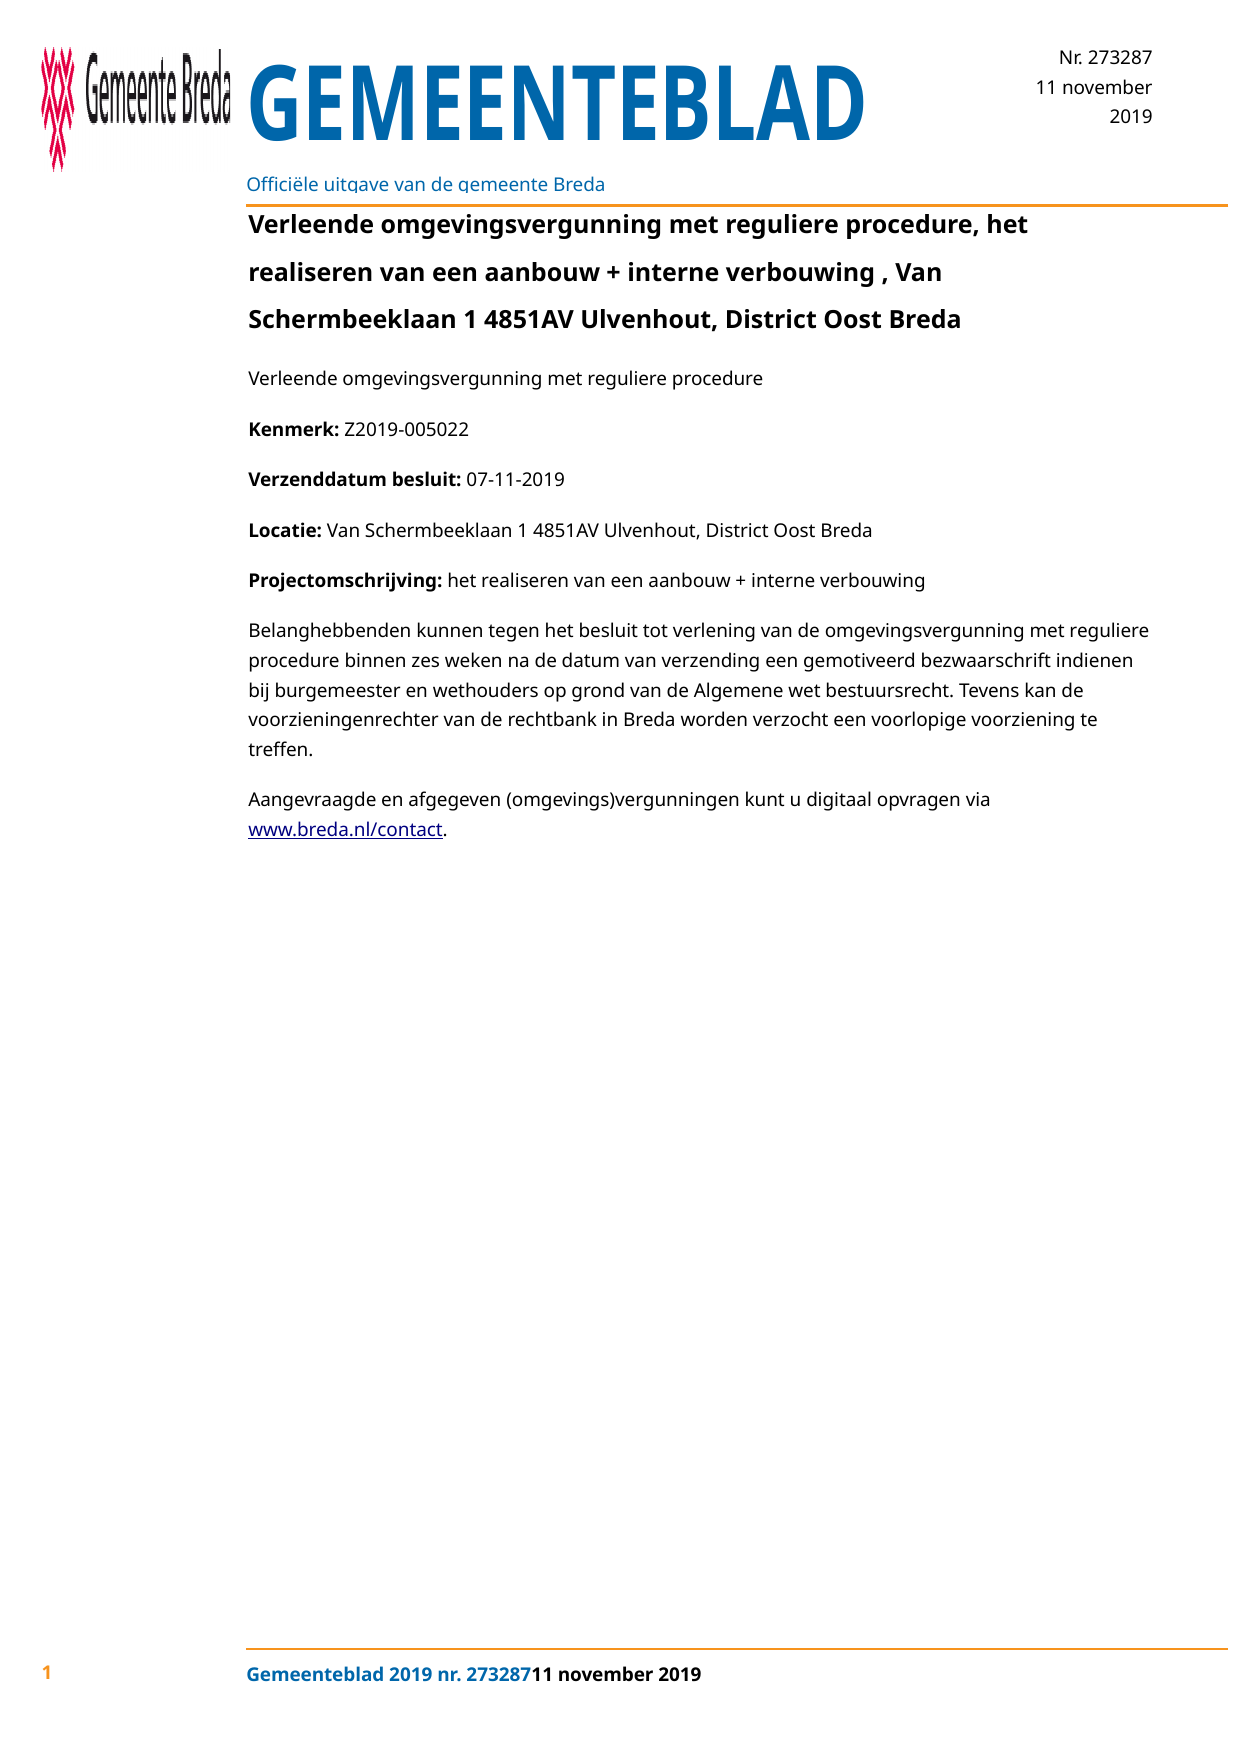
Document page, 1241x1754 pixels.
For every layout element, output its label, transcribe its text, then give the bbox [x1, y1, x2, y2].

text Locatie: Van Schermbeeklaan 1 4851AV Ulvenhout, District Oost Breda [248, 517, 1152, 542]
text Verzenddatum besluit: 07-11-2019 [248, 466, 1152, 492]
text Verleende omgevingsvergunning met reguliere procedure, het realiseren van een aanbouw + interne verbouwing , Van Schermbeeklaan 1 4851AV Ulvenhout, District Oost Breda [248, 207, 1152, 336]
text Verleende omgevingsvergunning met reguliere procedure [248, 366, 1152, 391]
text Projectomschrijving: het realiseren van een aanbouw + interne verbouwing [248, 567, 1152, 593]
text Belanghebbenden kunnen tegen het besluit tot verlening van de omgevingsvergunning met reguliere procedure binnen zes weken na de datum van verzending een gemotiveerd bezwaarschrift indienen bij burgemeester en wethouders op grond van de Algemene wet bestuursrecht. Tevens kan de voorzieningenrechter van de rechtbank in Breda worden verzocht een voorlopige voorziening te treffen. [248, 618, 1152, 762]
picture [41, 47, 231, 172]
text Aangevraagde en afgegeven (omgevings)vergunningen kunt u digitaal opvragen via www.breda.nl/contact. [248, 786, 1152, 842]
text Kenmerk: Z2019-005022 [248, 416, 1152, 442]
